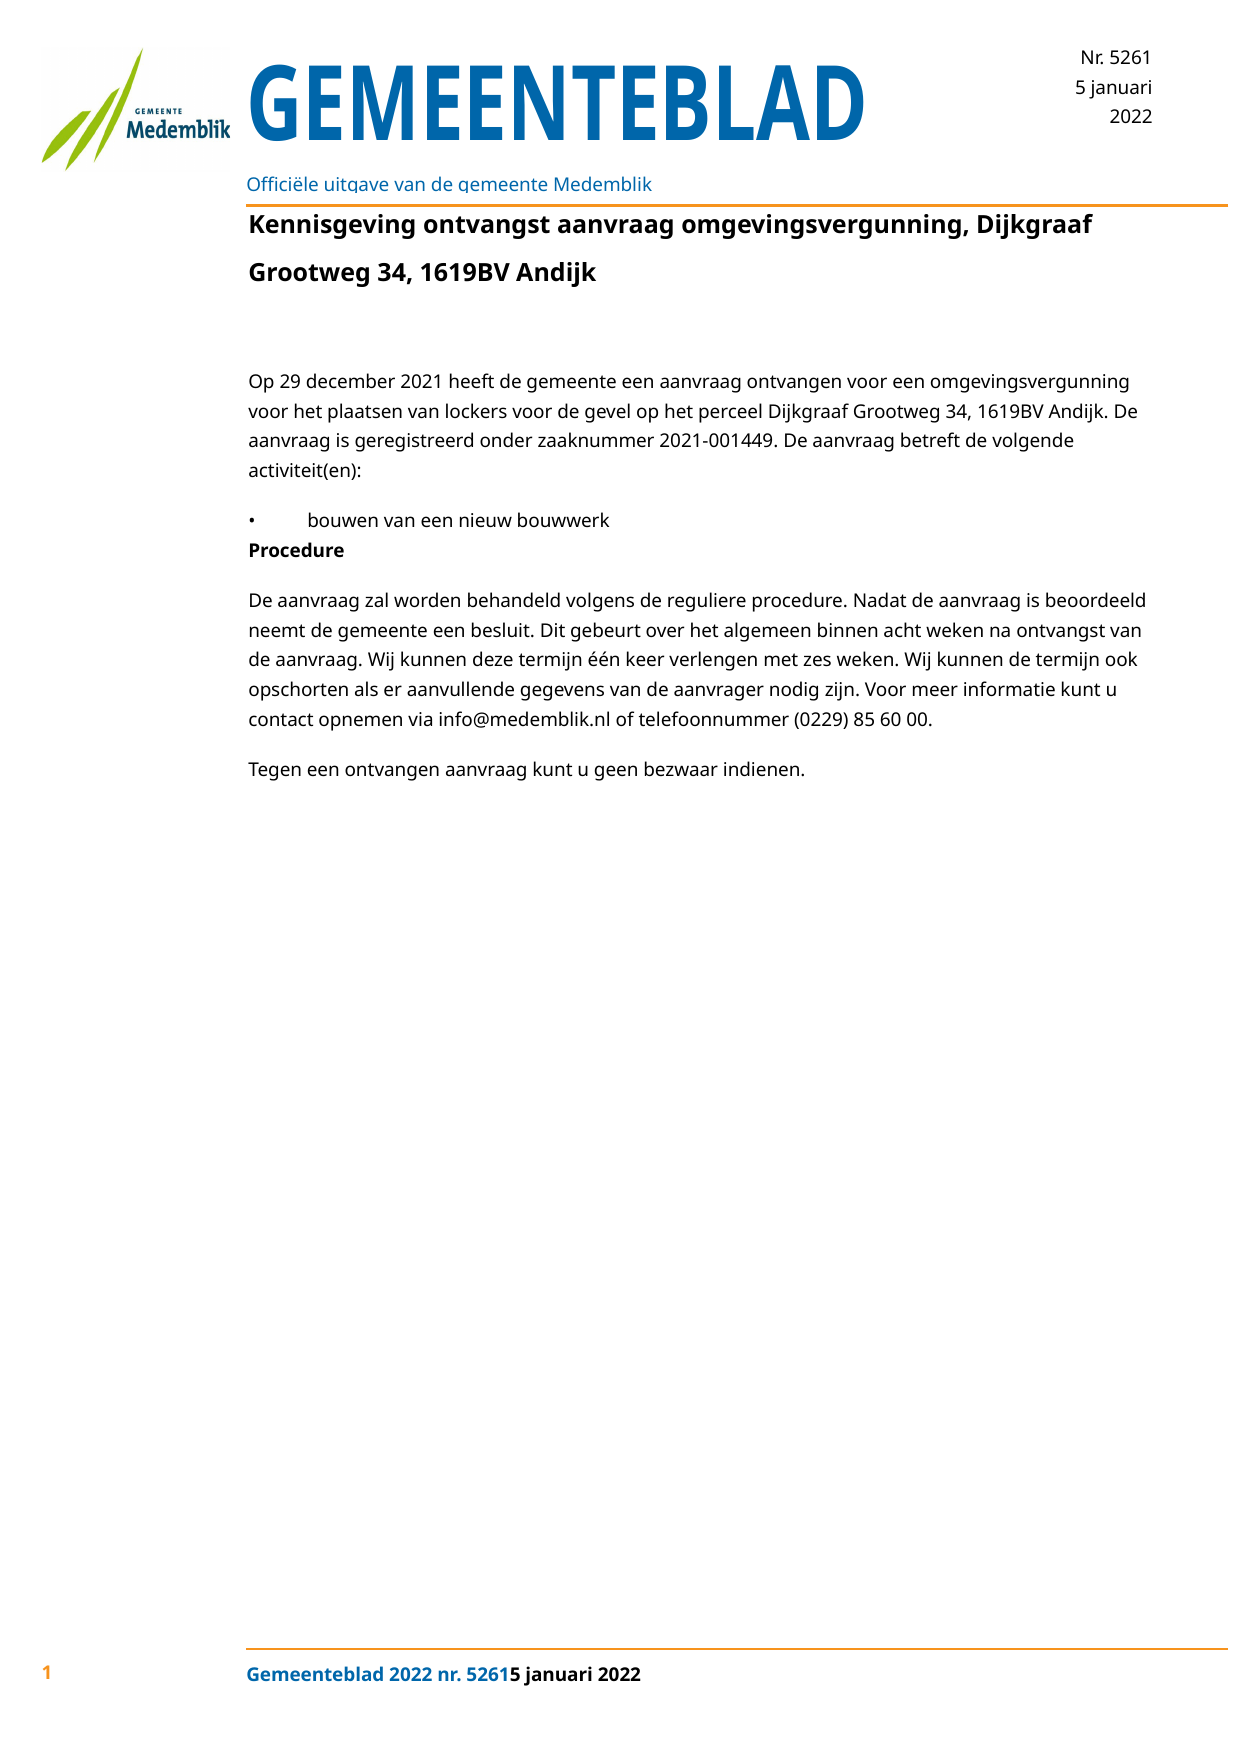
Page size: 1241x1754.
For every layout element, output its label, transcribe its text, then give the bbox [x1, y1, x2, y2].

text Op 29 december 2021 heeft de gemeente een aanvraag ontvangen voor een omgevingsvergunning voor het plaatsen van lockers voor de gevel op het perceel Dijkgraaf Grootweg 34, 1619BV Andijk. De aanvraag is geregistreerd onder zaaknummer 2021-001449. De aanvraag betreft de volgende activiteit(en): [248, 368, 1152, 483]
text De aanvraag zal worden behandeld volgens de reguliere procedure. Nadat de aanvraag is beoordeeld neemt de gemeente een besluit. Dit gebeurt over het algemeen binnen acht weken na ontvangst van de aanvraag. Wij kunnen deze termijn één keer verlengen met zes weken. Wij kunnen de termijn ook opschorten als er aanvullende gegevens van de aanvrager nodig zijn. Voor meer informatie kunt u contact opnemen via info@medemblik.nl of telefoonnummer (0229) 85 60 00. [248, 587, 1152, 732]
text Procedure [248, 537, 1152, 563]
text Kennisgeving ontvangst aanvraag omgevingsvergunning, Dijkgraaf Grootweg 34, 1619BV Andijk [248, 207, 1152, 288]
list bouwen van een nieuw bouwwerk [248, 507, 1152, 533]
text Tegen een ontvangen aanvraag kunt u geen bezwaar indienen. [248, 756, 1152, 782]
picture [41, 47, 231, 172]
